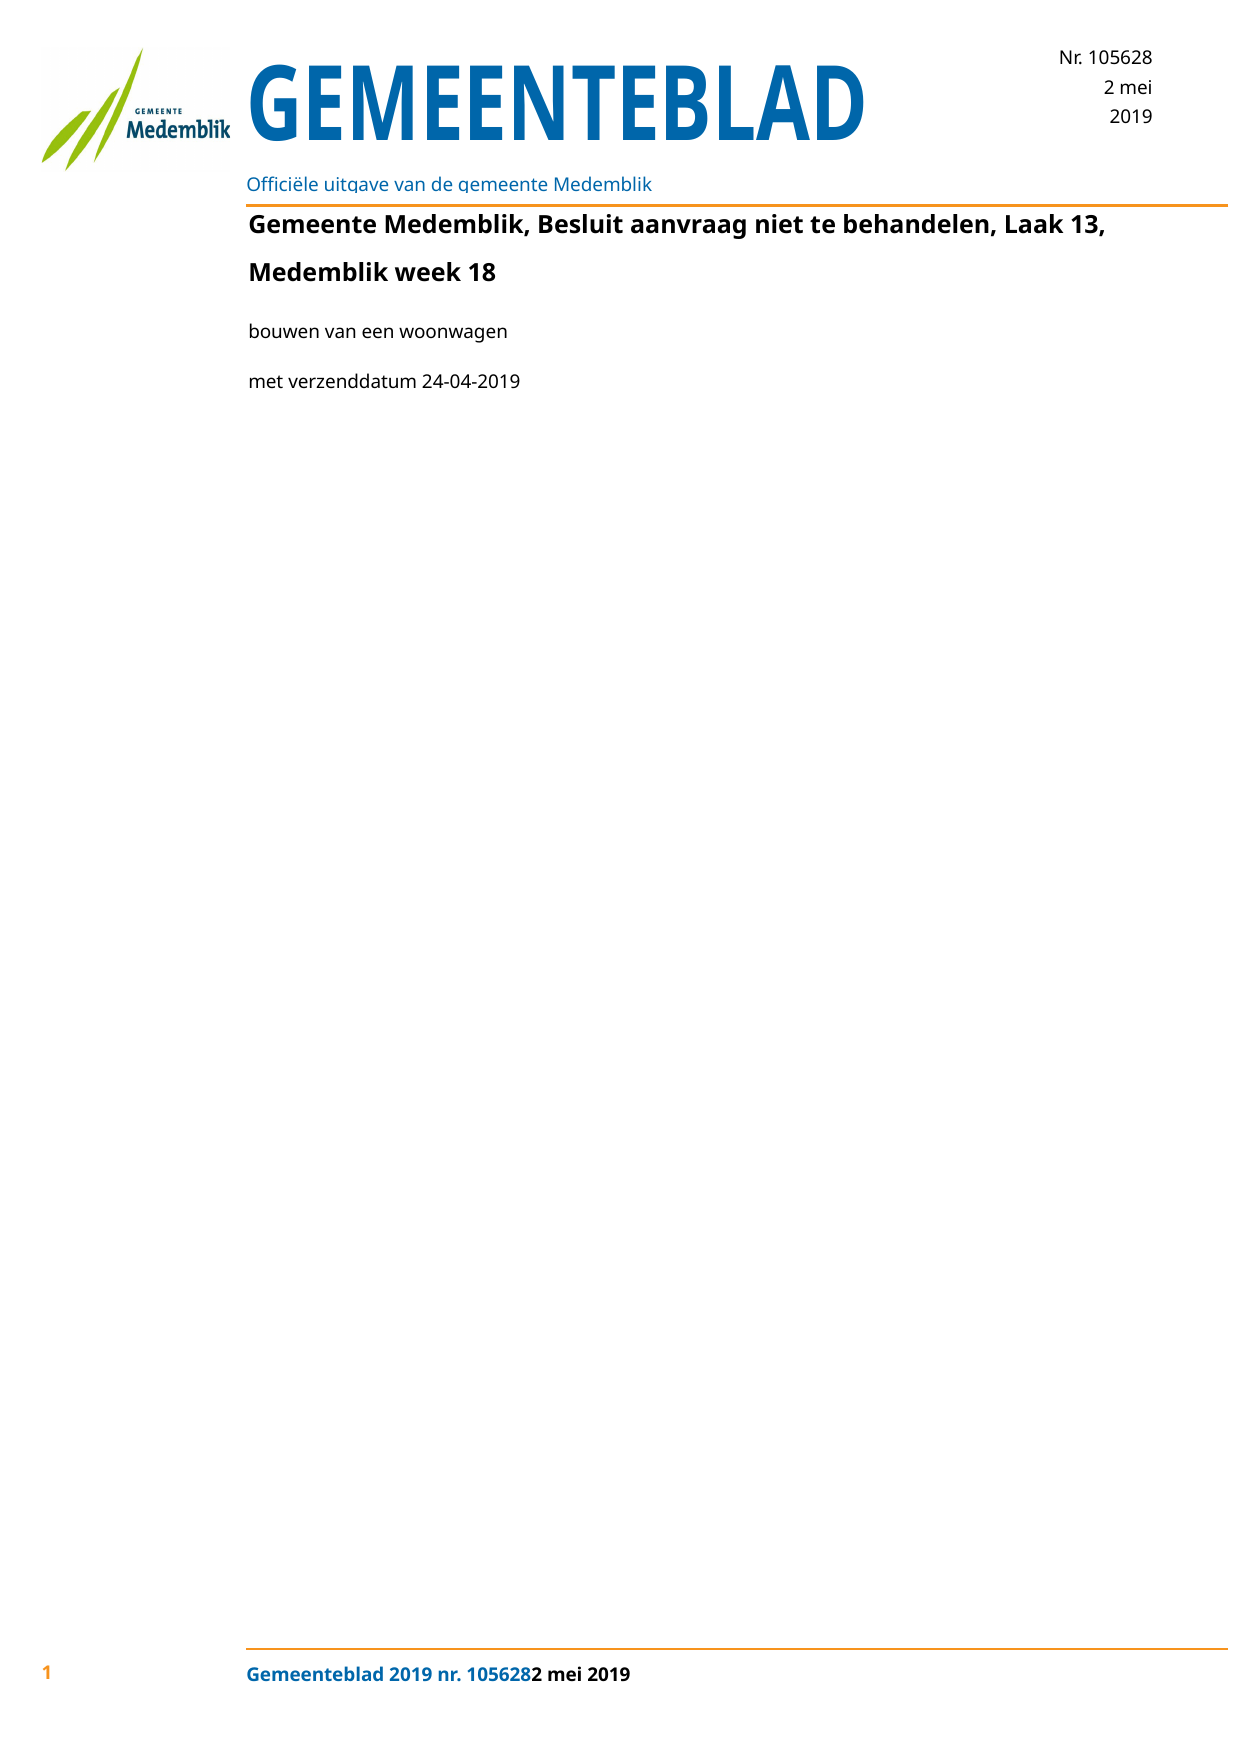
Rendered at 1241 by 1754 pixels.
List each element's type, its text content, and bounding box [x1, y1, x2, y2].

text met verzenddatum 24-04-2019 [248, 368, 1152, 394]
text bouwen van een woonwagen [248, 318, 1152, 344]
picture [41, 47, 231, 172]
text Gemeente Medemblik, Besluit aanvraag niet te behandelen, Laak 13, Medemblik week 18 [248, 207, 1152, 288]
